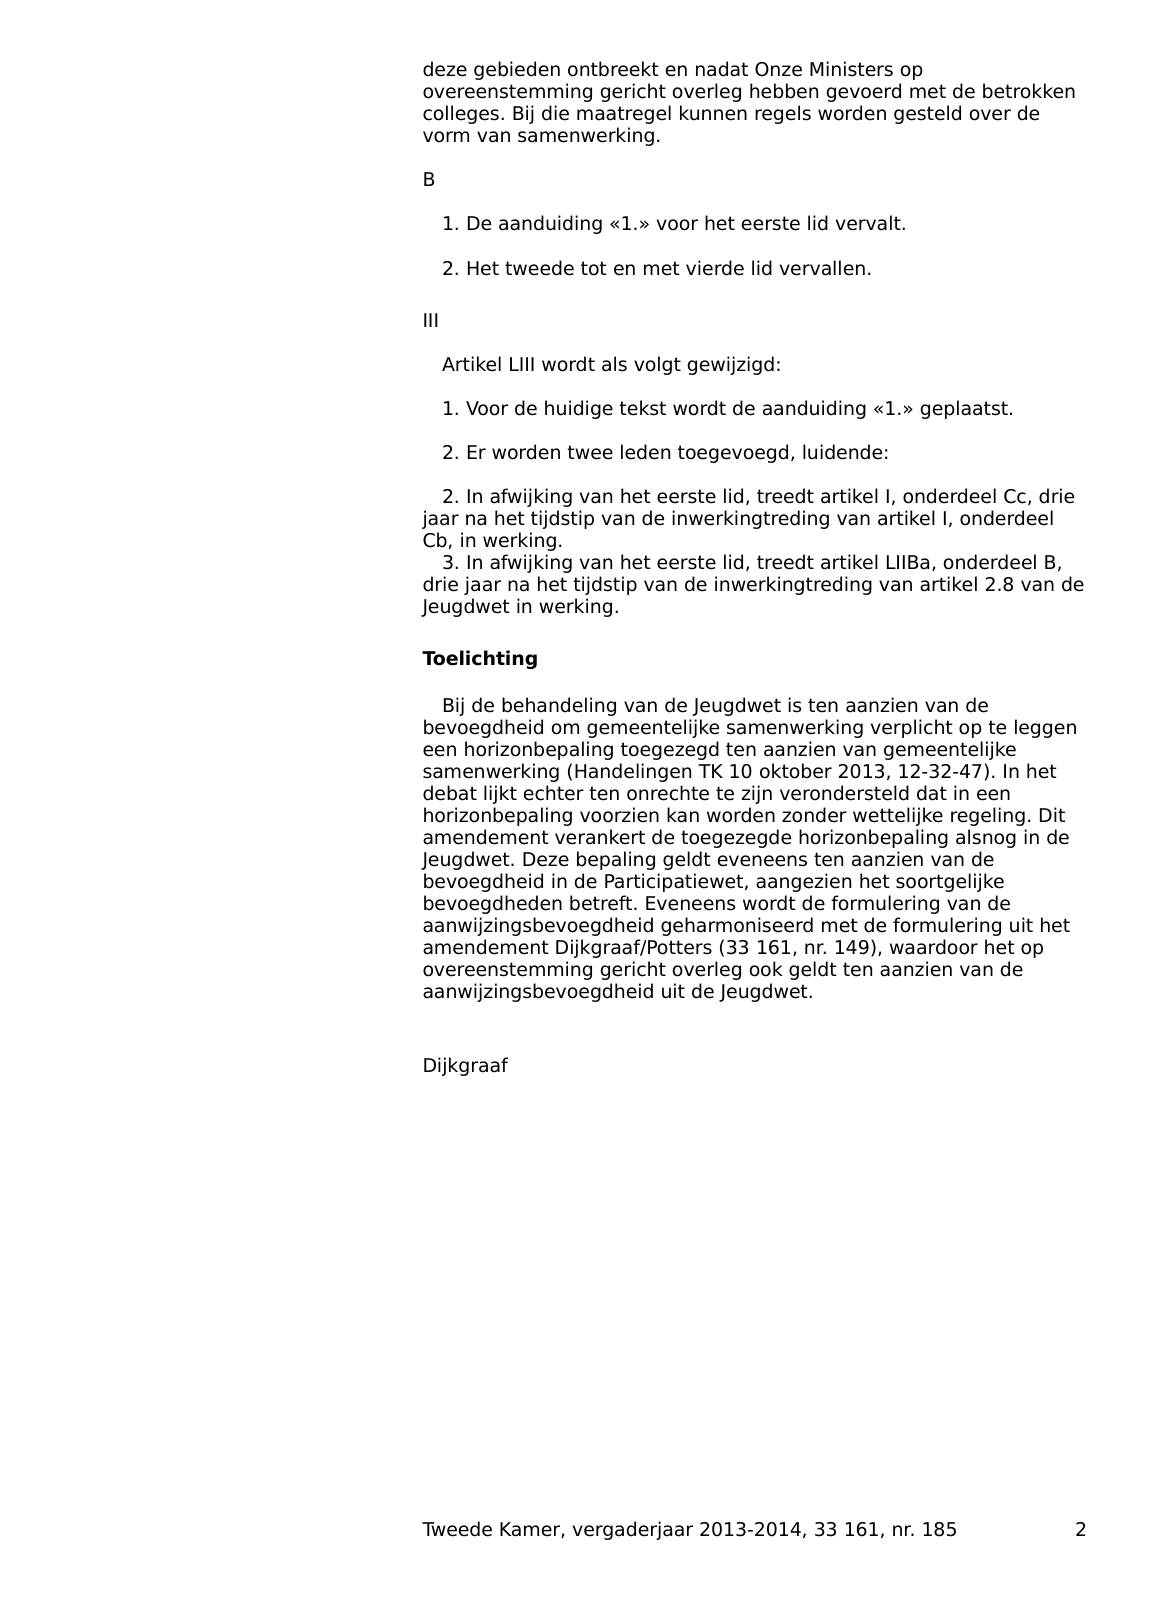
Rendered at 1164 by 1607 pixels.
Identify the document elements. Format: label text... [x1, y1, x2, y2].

text Dijkgraaf [422, 1033, 1087, 1077]
text 1. Voor de huidige tekst wordt de aanduiding «1.» geplaatst. [422, 398, 1087, 420]
text Bij de behandeling van de Jeugdwet is ten aanzien van de bevoegdheid om gemeentelijke samenwerking verplicht op te leggen een horizonbepaling toegezegd ten aanzien van gemeentelijke samenwerking (Handelingen TK 10 oktober 2013, 12-32-47). In het debat lijkt echter ten onrechte te zijn verondersteld dat in een horizonbepaling voorzien kan worden zonder wettelijke regeling. Dit amendement verankert de toegezegde horizonbepaling alsnog in de Jeugdwet. Deze bepaling geldt eveneens ten aanzien van de bevoegdheid in de Participatiewet, aangezien het soortgelijke bevoegdheden betreft. Eveneens wordt de formulering van de aanwijzingsbevoegdheid geharmoniseerd met de formulering uit het amendement Dijkgraaf/Potters (33 161, nr. 149), waardoor het op overeenstemming gericht overleg ook geldt ten aanzien van de aanwijzingsbevoegdheid uit de Jeugdwet. [422, 695, 1087, 1003]
text B [422, 169, 1087, 191]
text 3. In afwijking van het eerste lid, treedt artikel LIIBa, onderdeel B, drie jaar na het tijdstip van de inwerkingtreding van artikel 2.8 van de Jeugdwet in werking. [422, 552, 1087, 618]
text 2. Het tweede tot en met vierde lid vervallen. [422, 257, 1087, 279]
subtitle Toelichting [422, 648, 1087, 670]
text 2. Er worden twee leden toegevoegd, luidende: [422, 442, 1087, 464]
subtitle III [422, 309, 1087, 331]
text 2. In afwijking van het eerste lid, treedt artikel I, onderdeel Cc, drie jaar na het tijdstip van de inwerkingtreding van artikel I, onderdeel Cb, in werking. [422, 486, 1087, 552]
text deze gebieden ontbreekt en nadat Onze Ministers op overeenstemming gericht overleg hebben gevoerd met de betrokken colleges. Bij die maatregel kunnen regels worden gesteld over de vorm van samenwerking. [422, 59, 1087, 147]
text 1. De aanduiding «1.» voor het eerste lid vervalt. [422, 213, 1087, 235]
text Artikel LIII wordt als volgt gewijzigd: [422, 354, 1087, 376]
